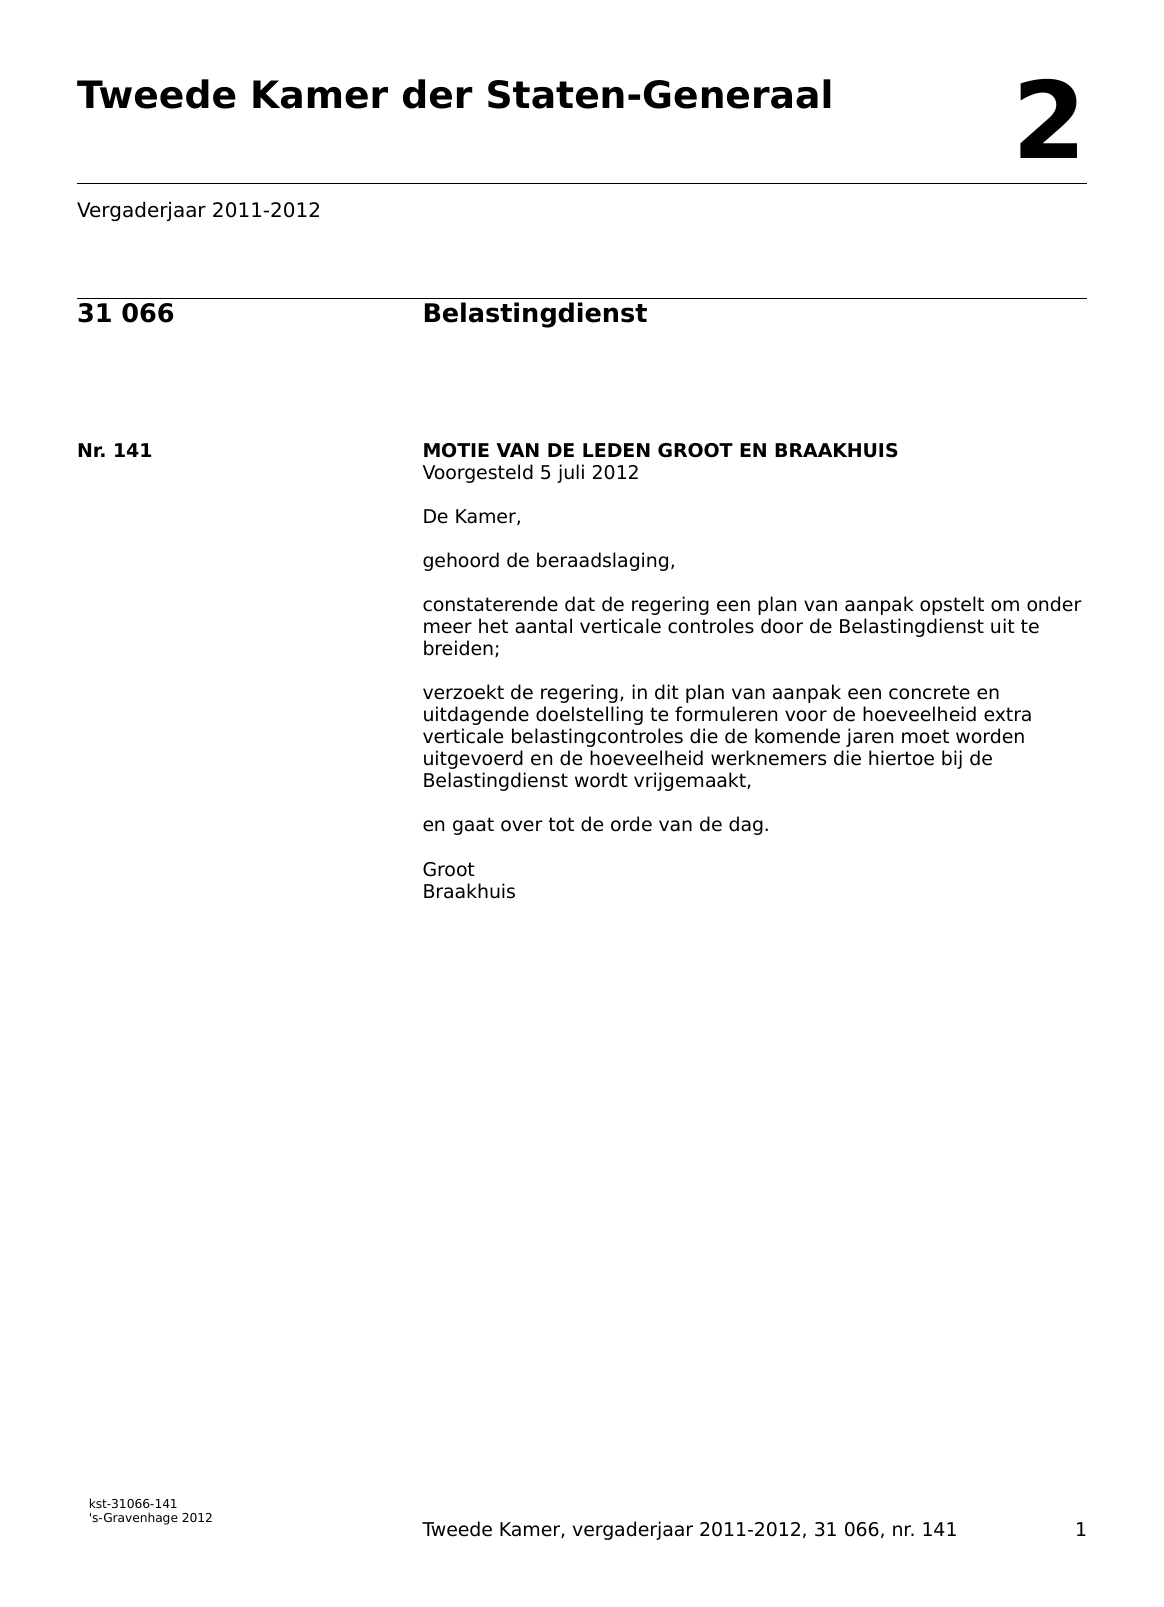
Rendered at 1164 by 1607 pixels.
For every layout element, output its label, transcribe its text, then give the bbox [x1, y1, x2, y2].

table_cell Vergaderjaar 2011-2012 [77, 184, 1087, 298]
subtitle Nr. 141 MOTIE VAN DE LEDEN GROOT EN BRAAKHUIS [77, 440, 1087, 462]
text verzoekt de regering, in dit plan van aanpak een concrete en uitdagende doelstelling te formuleren voor de hoeveelheid extra verticale belastingcontroles die de komende jaren moet worden uitgevoerd en de hoeveelheid werknemers die hiertoe bij de Belastingdienst wordt vrijgemaakt, [422, 682, 1087, 792]
text 's-Gravenhage 2012 [88, 1511, 323, 1525]
text Groot [422, 858, 1087, 881]
text Braakhuis [422, 881, 1087, 902]
table_header Tweede Kamer der Staten-Generaal [77, 59, 886, 183]
text kst-31066-141 [88, 1497, 323, 1511]
text constaterende dat de regering een plan van aanpak opstelt om onder meer het aantal verticale controles door de Belastingdienst uit te breiden; [422, 594, 1087, 660]
table_header 2 [886, 59, 1087, 183]
text De Kamer, [422, 506, 1087, 528]
subtitle 31 066 Belastingdienst [77, 299, 1087, 329]
text gehoord de beraadslaging, [422, 550, 1087, 572]
text en gaat over tot de orde van de dag. [422, 814, 1087, 836]
text Voorgesteld 5 juli 2012 [422, 462, 1087, 484]
